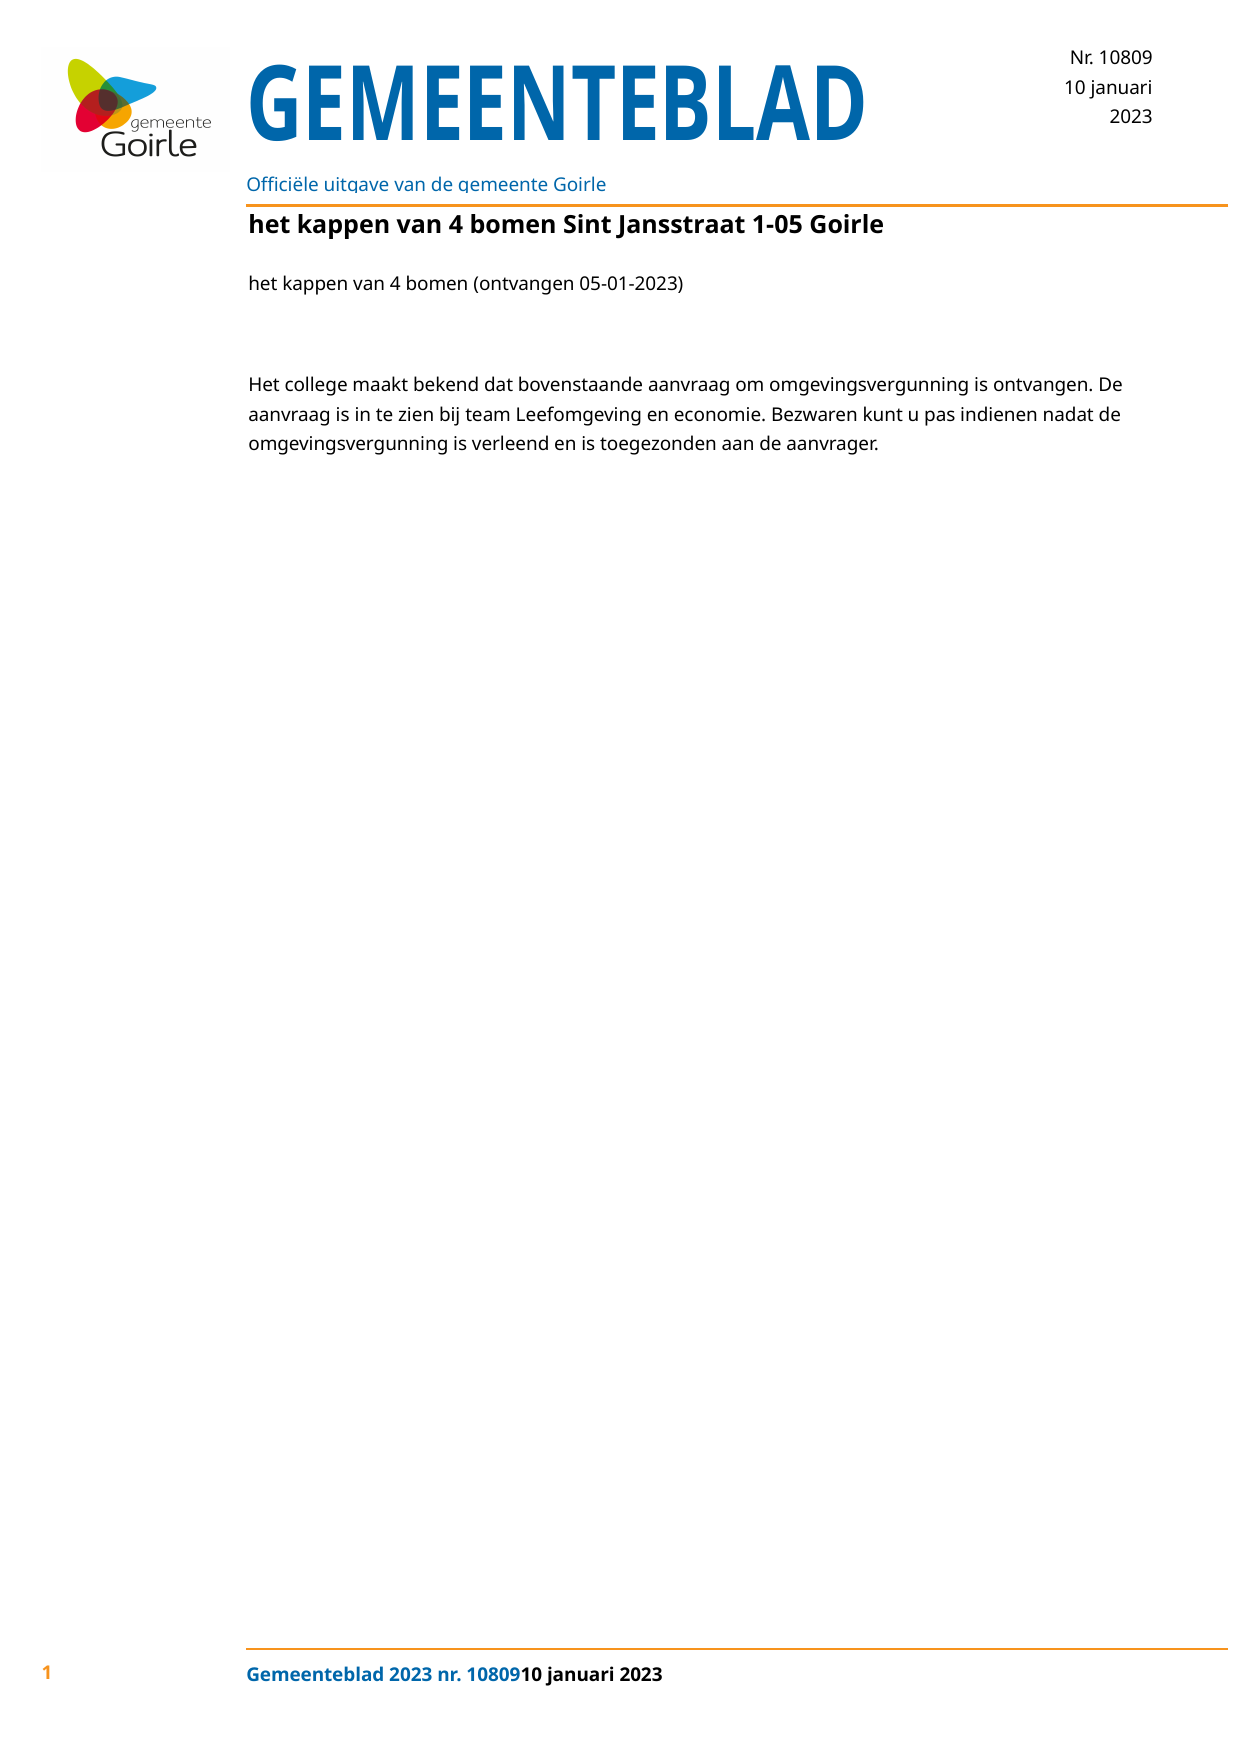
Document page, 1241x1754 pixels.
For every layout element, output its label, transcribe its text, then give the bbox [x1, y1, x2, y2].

text het kappen van 4 bomen (ontvangen 05-01-2023) [248, 270, 1152, 296]
text Het college maakt bekend dat bovenstaande aanvraag om omgevingsvergunning is ontvangen. De aanvraag is in te zien bij team Leefomgeving en economie. Bezwaren kunt u pas indienen nadat de omgevingsvergunning is verleend en is toegezonden aan de aanvrager. [248, 371, 1152, 456]
text het kappen van 4 bomen Sint Jansstraat 1-05 Goirle [248, 207, 1152, 241]
picture [41, 47, 231, 172]
